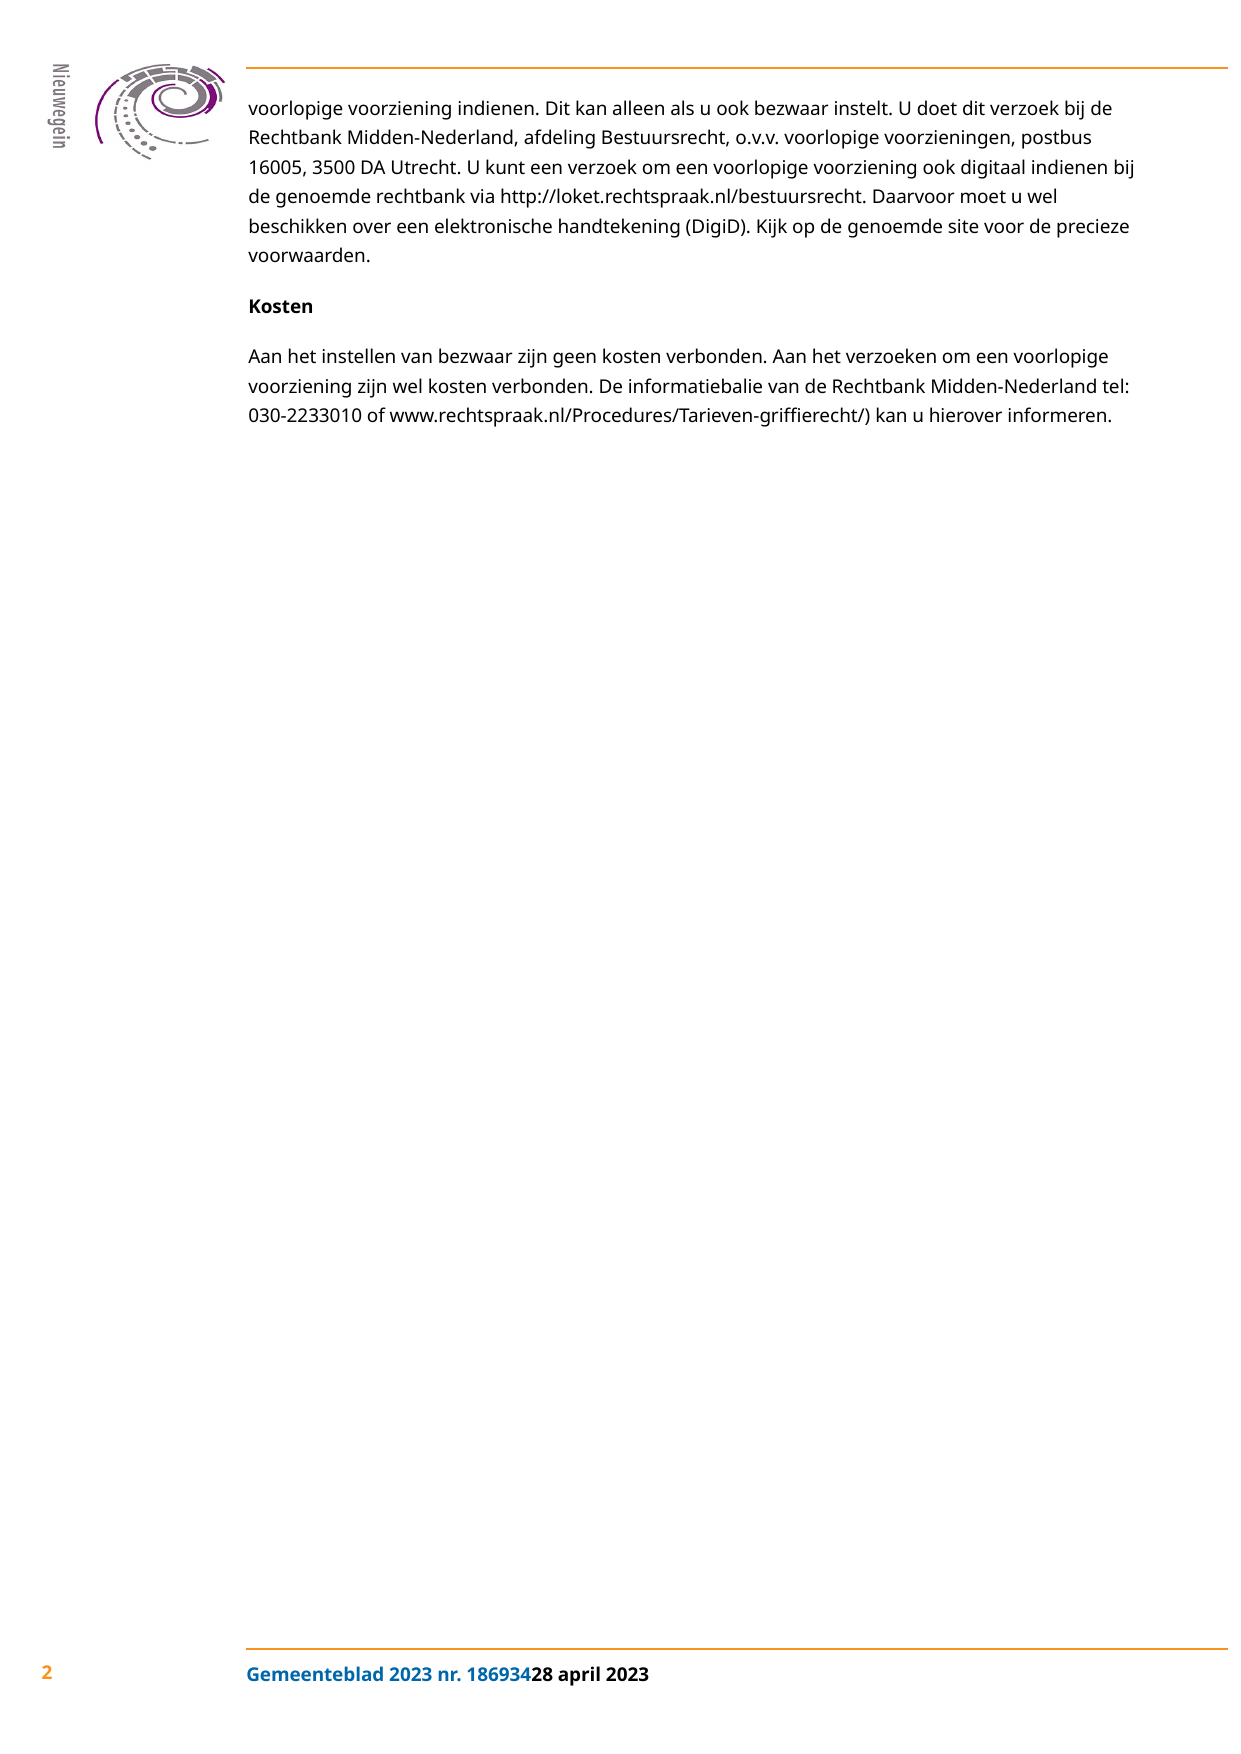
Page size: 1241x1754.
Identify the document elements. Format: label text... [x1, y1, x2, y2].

text voorlopige voorziening indienen. Dit kan alleen als u ook bezwaar instelt. U doet dit verzoek bij de Rechtbank Midden-Nederland, afdeling Bestuursrecht, o.v.v. voorlopige voorzieningen, postbus 16005, 3500 DA Utrecht. U kunt een verzoek om een voorlopige voorziening ook digitaal indienen bij de genoemde rechtbank via http://loket.rechtspraak.nl/bestuursrecht. Daarvoor moet u wel beschikken over een elektronische handtekening (DigiD). Kijk op de genoemde site voor de precieze voorwaarden. [248, 95, 1152, 268]
text Aan het instellen van bezwaar zijn geen kosten verbonden. Aan het verzoeken om een voorlopige voorziening zijn wel kosten verbonden. De informatiebalie van de Rechtbank Midden-Nederland tel: 030-2233010 of www.rechtspraak.nl/Procedures/Tarieven-griffierecht/) kan u hierover informeren. [248, 343, 1152, 428]
text Kosten [248, 293, 1152, 319]
picture [41, 47, 231, 172]
